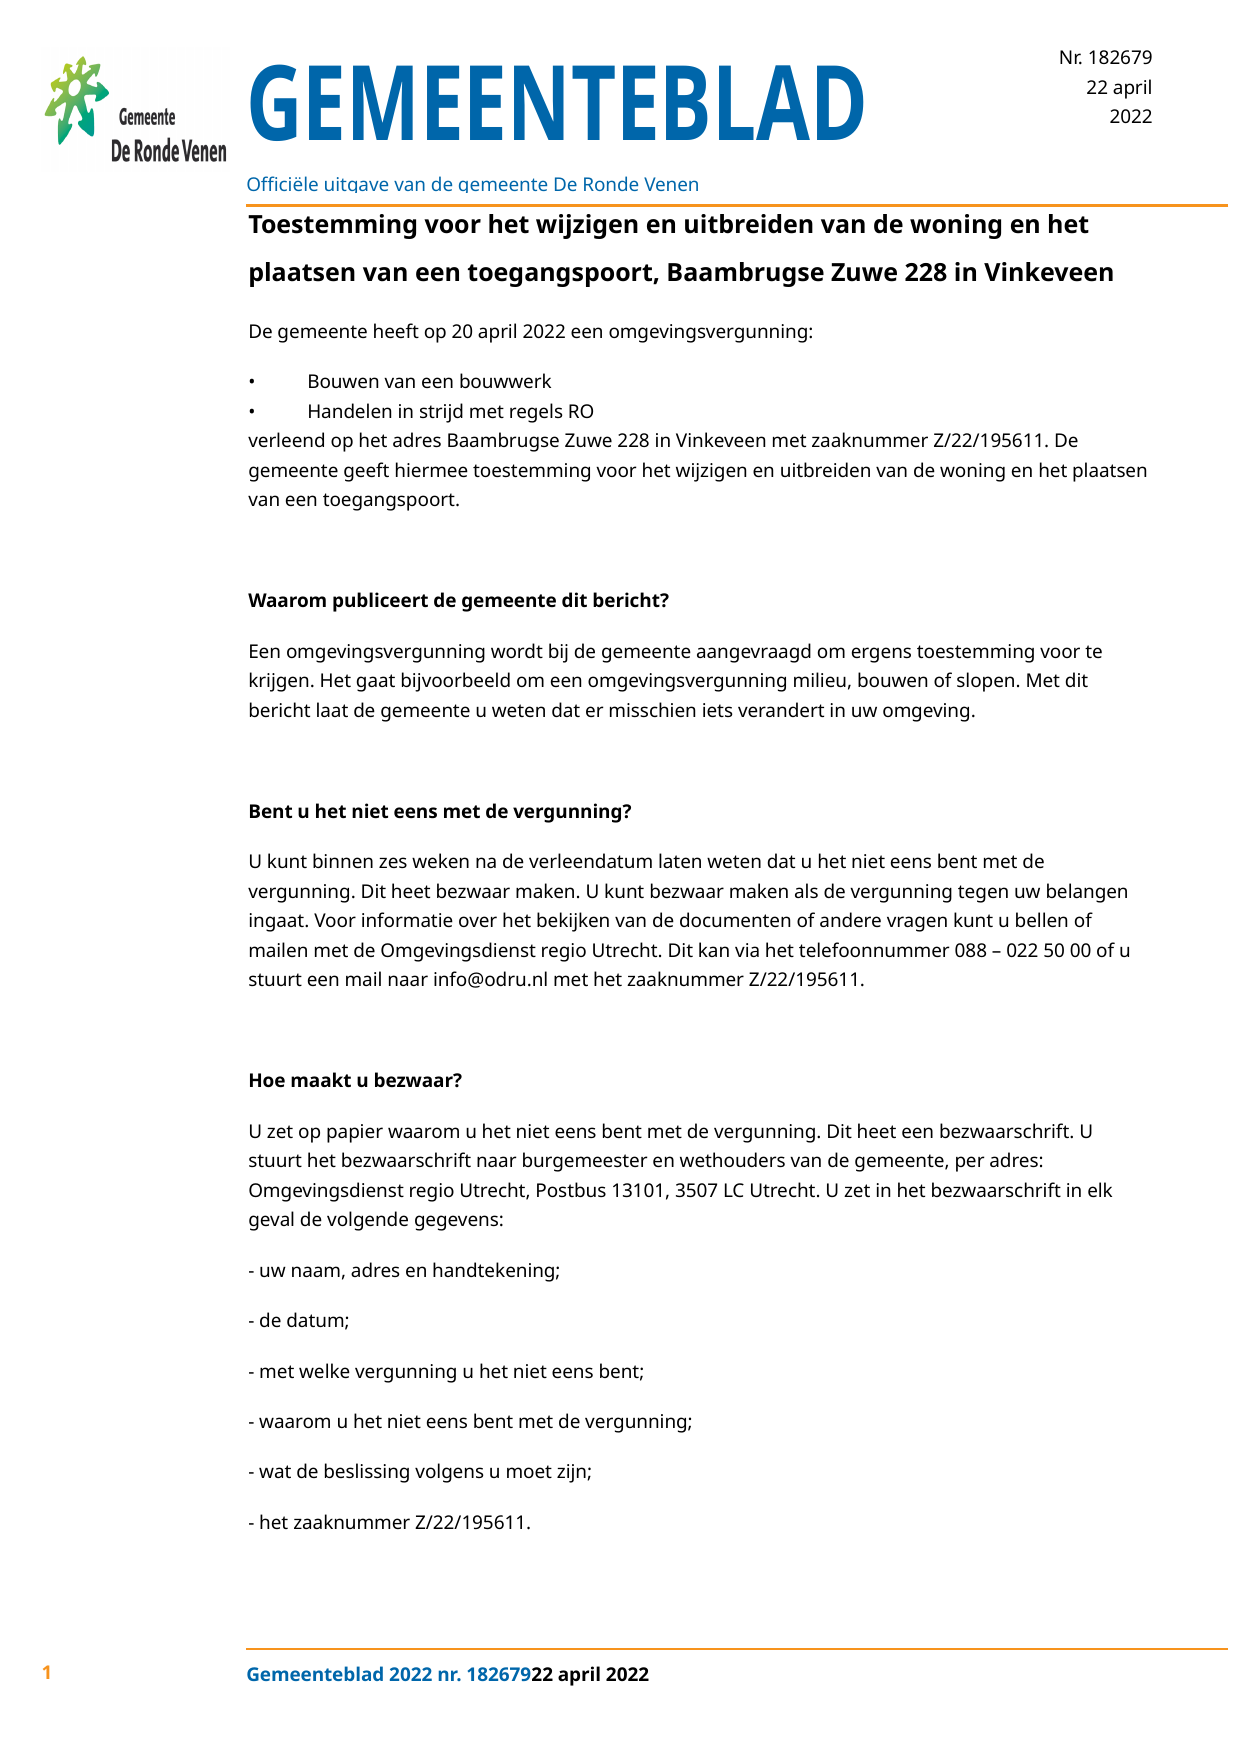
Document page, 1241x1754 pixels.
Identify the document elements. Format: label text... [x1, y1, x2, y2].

text - met welke vergunning u het niet eens bent; [248, 1358, 1152, 1384]
text U zet op papier waarom u het niet eens bent met de vergunning. Dit heet een bezwaarschrift. U stuurt het bezwaarschrift naar burgemeester en wethouders van de gemeente, per adres: Omgevingsdienst regio Utrecht, Postbus 13101, 3507 LC Utrecht. U zet in het bezwaarschrift in elk geval de volgende gegevens: [248, 1118, 1152, 1232]
text - waarom u het niet eens bent met de vergunning; [248, 1408, 1152, 1434]
text - wat de beslissing volgens u moet zijn; [248, 1459, 1152, 1484]
text Een omgevingsvergunning wordt bij de gemeente aangevraagd om ergens toestemming voor te krijgen. Het gaat bijvoorbeeld om een omgevingsvergunning milieu, bouwen of slopen. Met dit bericht laat de gemeente u weten dat er misschien iets verandert in uw omgeving. [248, 638, 1152, 723]
text - de datum; [248, 1307, 1152, 1333]
text Bent u het niet eens met de vergunning? [248, 798, 1152, 824]
text Hoe maakt u bezwaar? [248, 1067, 1152, 1093]
list Bouwen van een bouwwerk [248, 368, 1152, 394]
text - uw naam, adres en handtekening; [248, 1257, 1152, 1283]
text De gemeente heeft op 20 april 2022 een omgevingsvergunning: [248, 318, 1152, 344]
text Toestemming voor het wijzigen en uitbreiden van de woning en het plaatsen van een toegangspoort, Baambrugse Zuwe 228 in Vinkeveen [248, 207, 1152, 288]
text - het zaaknummer Z/22/195611. [248, 1509, 1152, 1535]
picture [41, 47, 231, 172]
text verleend op het adres Baambrugse Zuwe 228 in Vinkeveen met zaaknummer Z/22/195611. De gemeente geeft hiermee toestemming voor het wijzigen en uitbreiden van de woning en het plaatsen van een toegangspoort. [248, 427, 1152, 512]
text U kunt binnen zes weken na de verleendatum laten weten dat u het niet eens bent met de vergunning. Dit heet bezwaar maken. U kunt bezwaar maken als de vergunning tegen uw belangen ingaat. Voor informatie over het bekijken van de documenten of andere vragen kunt u bellen of mailen met de Omgevingsdienst regio Utrecht. Dit kan via het telefoonnummer 088 – 022 50 00 of u stuurt een mail naar info@odru.nl met het zaaknummer Z/22/195611. [248, 848, 1152, 992]
text Waarom publiceert de gemeente dit bericht? [248, 587, 1152, 613]
list Handelen in strijd met regels RO [248, 398, 1152, 424]
